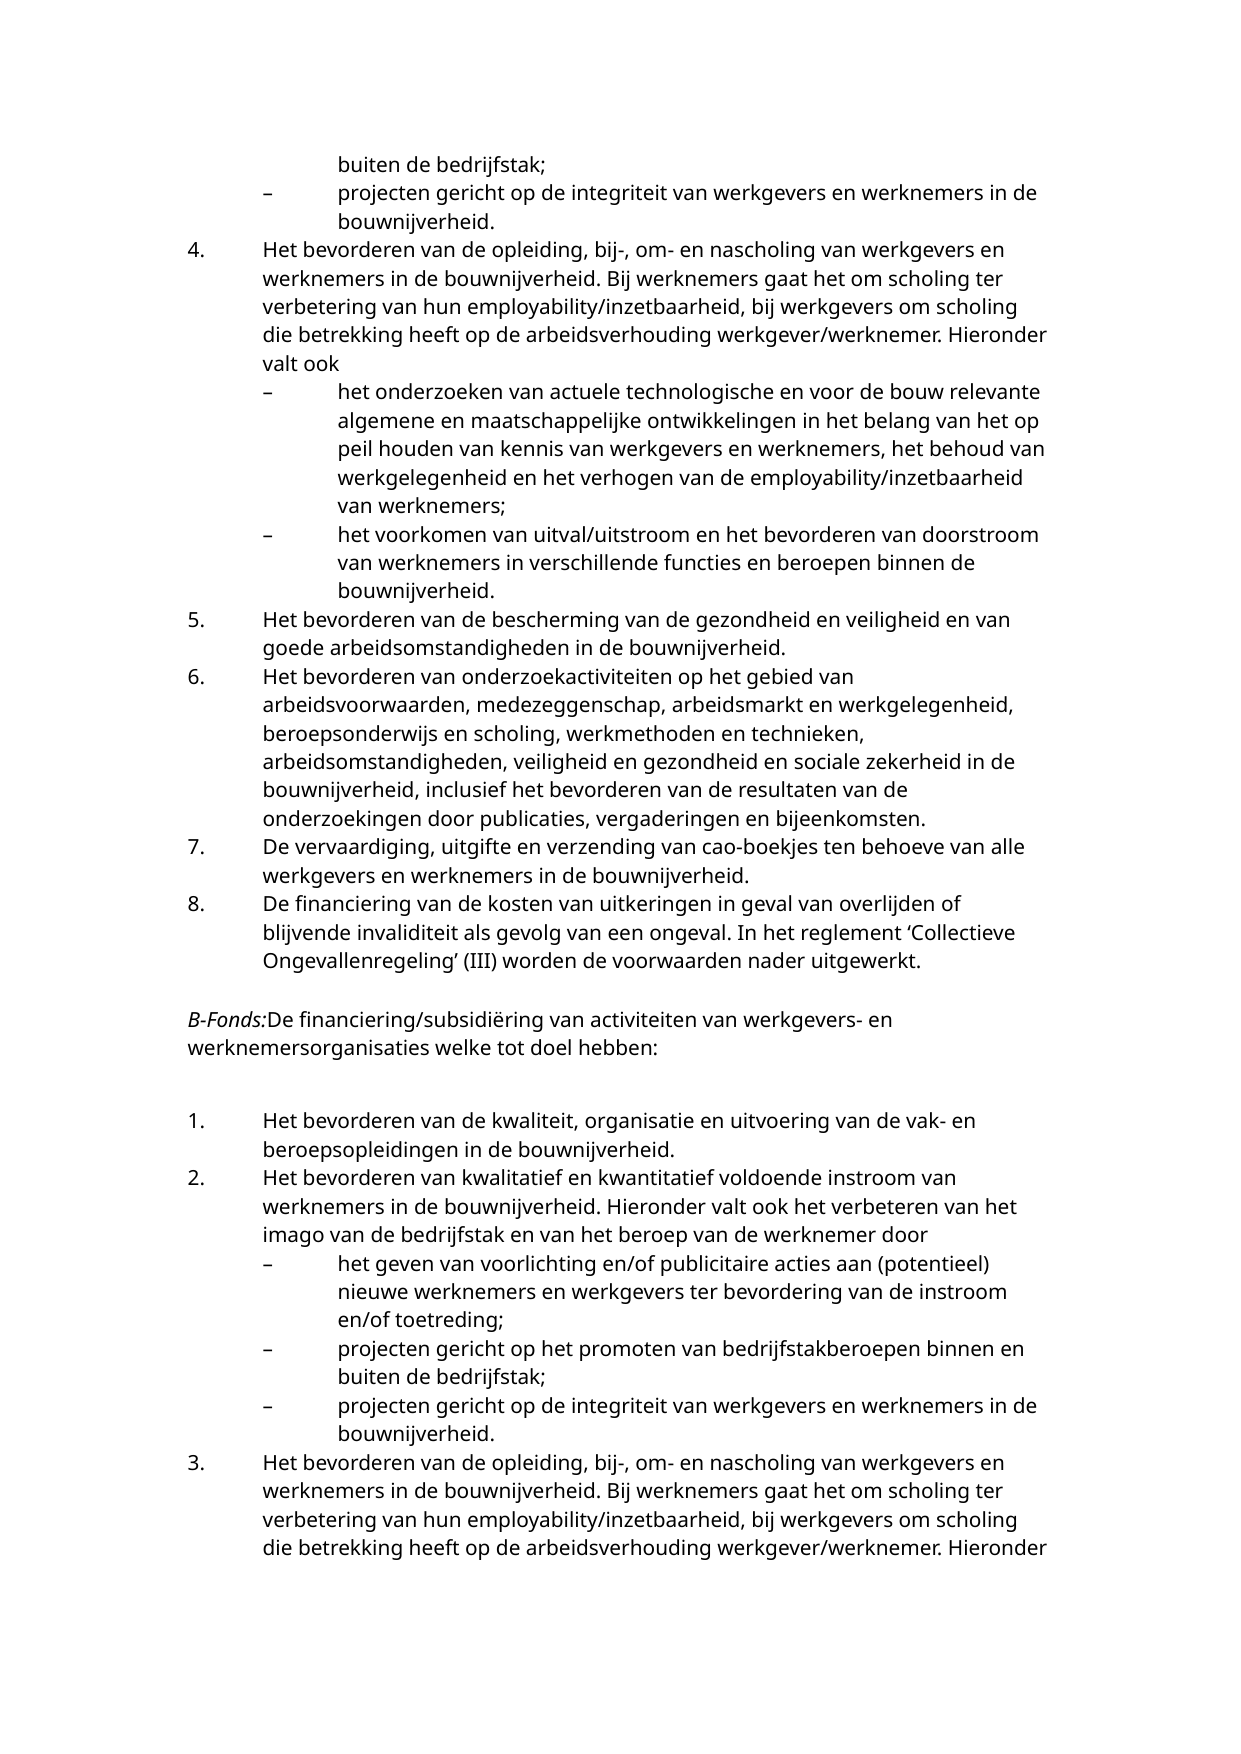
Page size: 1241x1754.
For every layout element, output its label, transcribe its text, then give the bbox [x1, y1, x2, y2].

list het geven van voorlichting en/of publicitaire acties aan (potentieel) nieuwe werknemers en werkgevers ter bevordering van de instroom en/of toetreding; [262, 1249, 1053, 1334]
list Het bevorderen van de bescherming van de gezondheid en veiligheid en van goede arbeidsomstandigheden in de bouwnijverheid. [187, 605, 1053, 662]
list het onderzoeken van actuele technologische en voor de bouw relevante algemene en maatschappelijke ontwikkelingen in het belang van het op peil houden van kennis van werkgevers en werknemers, het behoud van werkgelegenheid en het verhogen van de employability/inzetbaarheid van werknemers; [262, 377, 1053, 520]
list Het bevorderen van onderzoekactiviteiten op het gebied van arbeidsvoorwaarden, medezeggenschap, arbeidsmarkt en werkgelegenheid, beroepsonderwijs en scholing, werkmethoden en technieken, arbeidsomstandigheden, veiligheid en gezondheid en sociale zekerheid in de bouwnijverheid, inclusief het bevorderen van de resultaten van de onderzoekingen door publicaties, vergaderingen en bijeenkomsten. [187, 662, 1053, 832]
list De financiering van de kosten van uitkeringen in geval van overlijden of blijvende invaliditeit als gevolg van een ongeval. In het reglement ‘Collectieve Ongevallenregeling’ (III) worden de voorwaarden nader uitgewerkt. [187, 889, 1053, 975]
text B-Fonds:De financiering/subsidiëring van activiteiten van werkgevers- en werknemersorganisaties welke tot doel hebben: [187, 1005, 1053, 1062]
list De vervaardiging, uitgifte en verzending van cao-boekjes ten behoeve van alle werkgevers en werknemers in de bouwnijverheid. [187, 832, 1053, 889]
list projecten gericht op de integriteit van werkgevers en werknemers in de bouwnijverheid. [262, 1391, 1053, 1448]
list Het bevorderen van kwalitatief en kwantitatief voldoende instroom van werknemers in de bouwnijverheid. Hieronder valt ook het verbeteren van het imago van de bedrijfstak en van het beroep van de werknemer door [187, 1163, 1053, 1249]
list projecten gericht op het promoten van bedrijfstakberoepen binnen en buiten de bedrijfstak; [262, 1334, 1053, 1391]
list Het bevorderen van de kwaliteit, organisatie en uitvoering van de vak- en beroepsopleidingen in de bouwnijverheid. [187, 1107, 1053, 1163]
list Het bevorderen van de opleiding, bij-, om- en nascholing van werkgevers en werknemers in de bouwnijverheid. Bij werknemers gaat het om scholing ter verbetering van hun employability/inzetbaarheid, bij werkgevers om scholing die betrekking heeft op de arbeidsverhouding werkgever/werknemer. Hieronder [187, 1448, 1053, 1562]
list het voorkomen van uitval/uitstroom en het bevorderen van doorstroom van werknemers in verschillende functies en beroepen binnen de bouwnijverheid. [262, 520, 1053, 605]
list buiten de bedrijfstak; [262, 150, 1053, 178]
list projecten gericht op de integriteit van werkgevers en werknemers in de bouwnijverheid. [262, 178, 1053, 235]
list Het bevorderen van de opleiding, bij-, om- en nascholing van werkgevers en werknemers in de bouwnijverheid. Bij werknemers gaat het om scholing ter verbetering van hun employability/inzetbaarheid, bij werkgevers om scholing die betrekking heeft op de arbeidsverhouding werkgever/werknemer. Hieronder valt ook [187, 235, 1053, 377]
